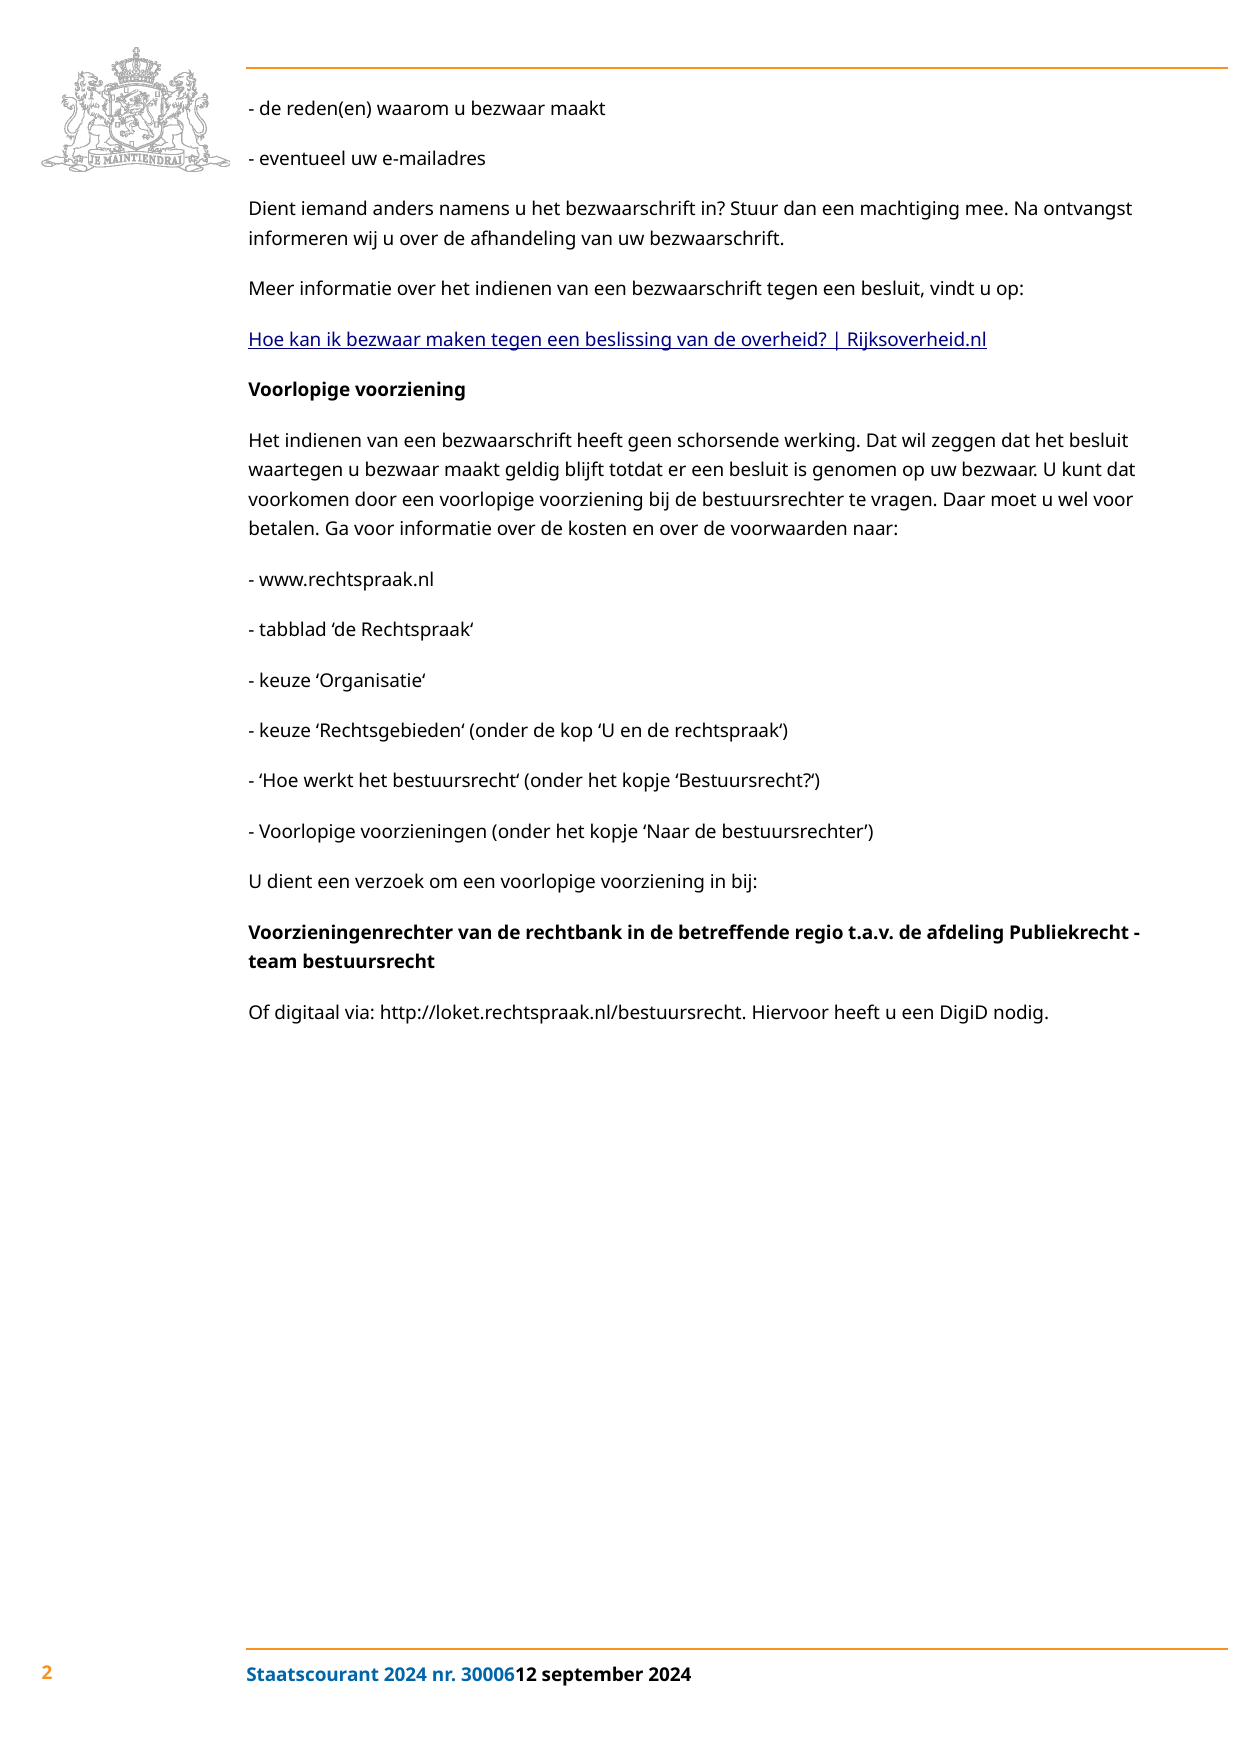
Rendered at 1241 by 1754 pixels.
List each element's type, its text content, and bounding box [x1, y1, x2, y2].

text Voorlopige voorziening [248, 376, 1152, 402]
text - eventueel uw e-mailadres [248, 145, 1152, 171]
picture [41, 47, 231, 172]
text Het indienen van een bezwaarschrift heeft geen schorsende werking. Dat wil zeggen dat het besluit waartegen u bezwaar maakt geldig blijft totdat er een besluit is genomen op uw bezwaar. U kunt dat voorkomen door een voorlopige voorziening bij de bestuursrechter te vragen. Daar moet u wel voor betalen. Ga voor informatie over de kosten en over de voorwaarden naar: [248, 427, 1152, 541]
text - www.rechtspraak.nl [248, 566, 1152, 592]
text Hoe kan ik bezwaar maken tegen een beslissing van de overheid? | Rijksoverheid.nl [248, 326, 1152, 352]
text Dient iemand anders namens u het bezwaarschrift in? Stuur dan een machtiging mee. Na ontvangst informeren wij u over de afhandeling van uw bezwaarschrift. [248, 196, 1152, 251]
text Voorzieningenrechter van de rechtbank in de betreffende regio t.a.v. de afdeling Publiekrecht - team bestuursrecht [248, 919, 1152, 974]
text - Voorlopige voorzieningen (onder het kopje ‘Naar de bestuursrechter’) [248, 818, 1152, 844]
text - keuze ‘Rechtsgebieden‘ (onder de kop ‘U en de rechtspraak‘) [248, 717, 1152, 743]
text U dient een verzoek om een voorlopige voorziening in bij: [248, 868, 1152, 894]
text - ‘Hoe werkt het bestuursrecht‘ (onder het kopje ‘Bestuursrecht?‘) [248, 768, 1152, 793]
text - tabblad ‘de Rechtspraak‘ [248, 616, 1152, 642]
text Meer informatie over het indienen van een bezwaarschrift tegen een besluit, vindt u op: [248, 276, 1152, 301]
text - de reden(en) waarom u bezwaar maakt [248, 95, 1152, 121]
text - keuze ‘Organisatie‘ [248, 667, 1152, 693]
text Of digitaal via: http://loket.rechtspraak.nl/bestuursrecht. Hiervoor heeft u een DigiD nodig. [248, 999, 1152, 1025]
